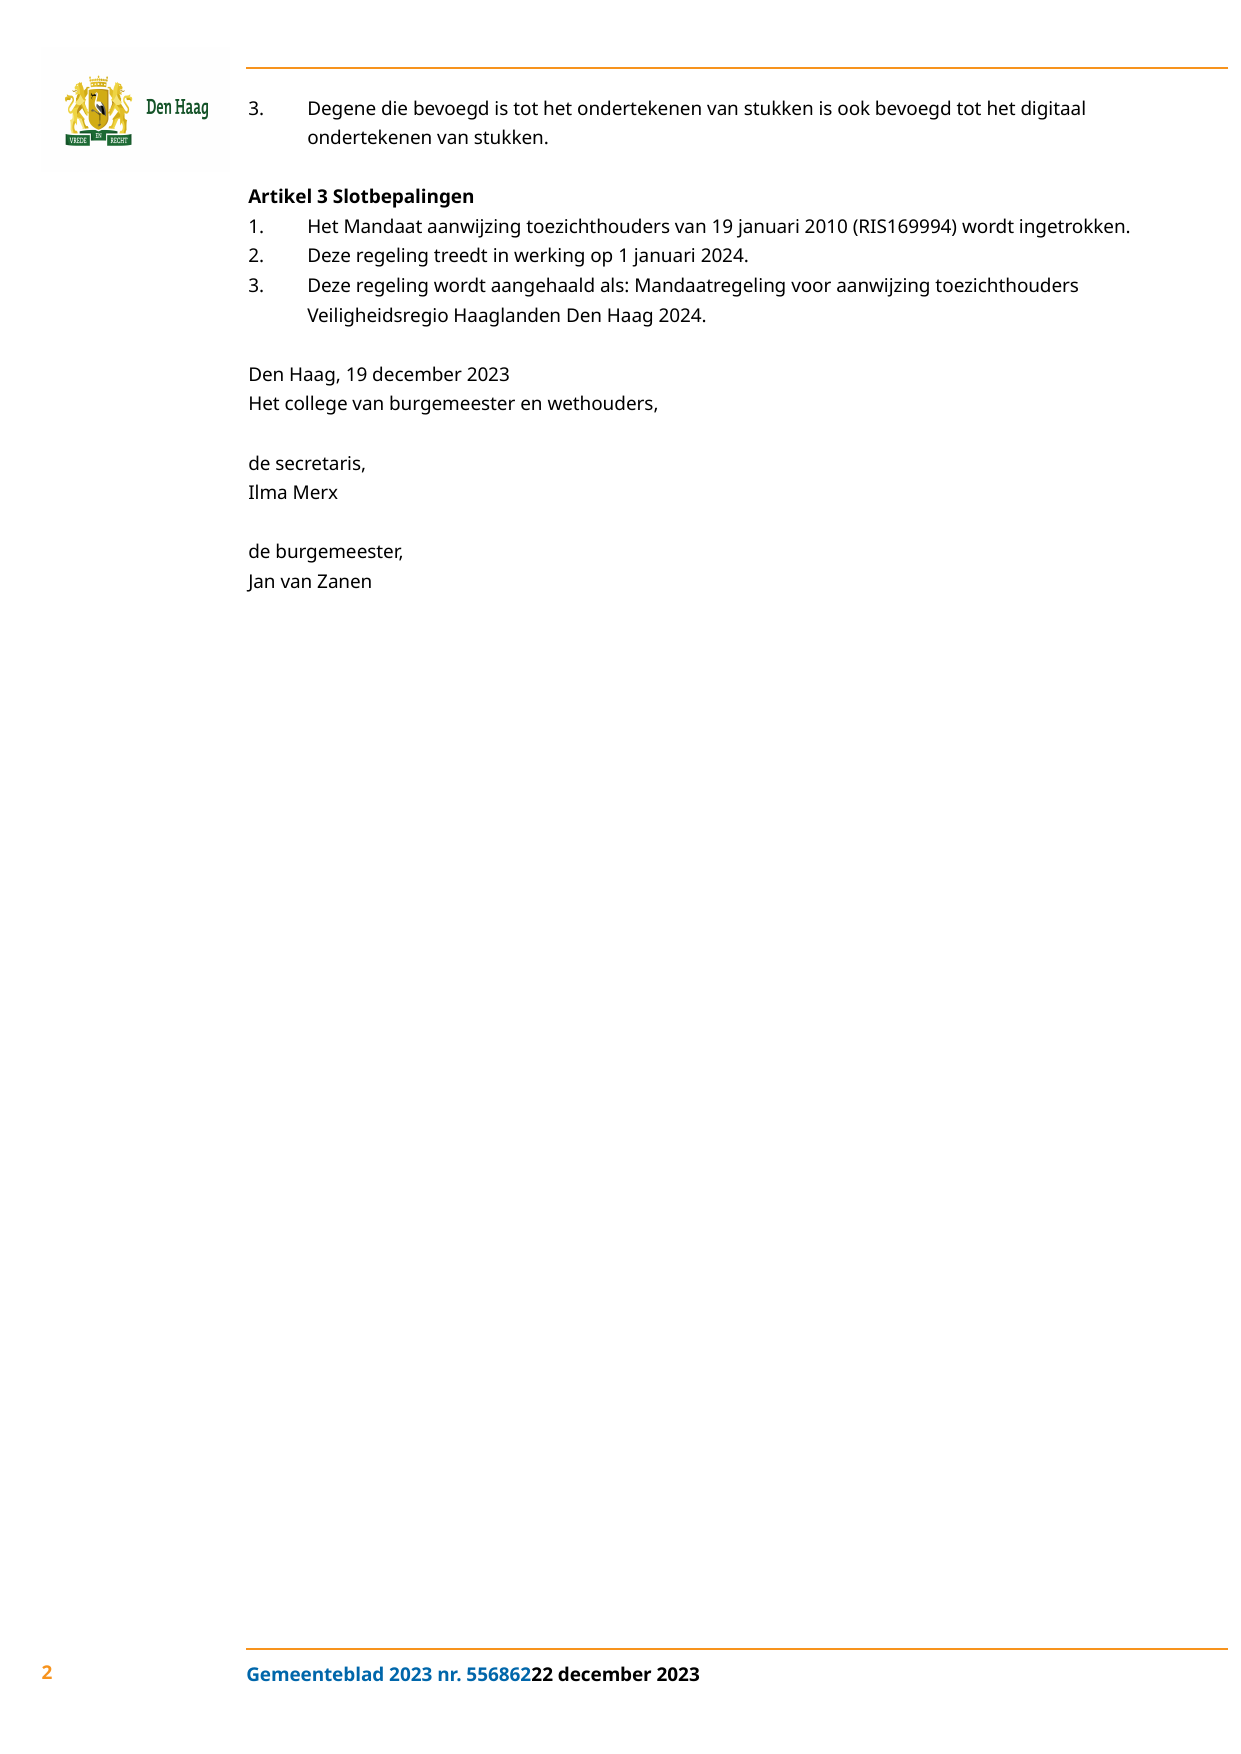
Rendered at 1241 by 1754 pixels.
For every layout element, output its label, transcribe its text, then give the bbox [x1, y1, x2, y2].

text de secretaris, [248, 450, 1152, 476]
list Deze regeling treedt in werking op 1 januari 2024. [248, 243, 1152, 268]
list Degene die bevoegd is tot het ondertekenen van stukken is ook bevoegd tot het digitaal ondertekenen van stukken. [248, 95, 1152, 150]
text Artikel 3 Slotbepalingen [248, 183, 1152, 209]
picture [41, 47, 231, 172]
text Jan van Zanen [248, 568, 1152, 594]
list Het Mandaat aanwijzing toezichthouders van 19 januari 2010 (RIS169994) wordt ingetrokken. [248, 213, 1152, 239]
list Deze regeling wordt aangehaald als: Mandaatregeling voor aanwijzing toezichthouders Veiligheidsregio Haaglanden Den Haag 2024. [248, 272, 1152, 328]
text Ilma Merx [248, 479, 1152, 505]
text de burgemeester, [248, 538, 1152, 564]
text Den Haag, 19 december 2023 [248, 361, 1152, 387]
text Het college van burgemeester en wethouders, [248, 391, 1152, 416]
